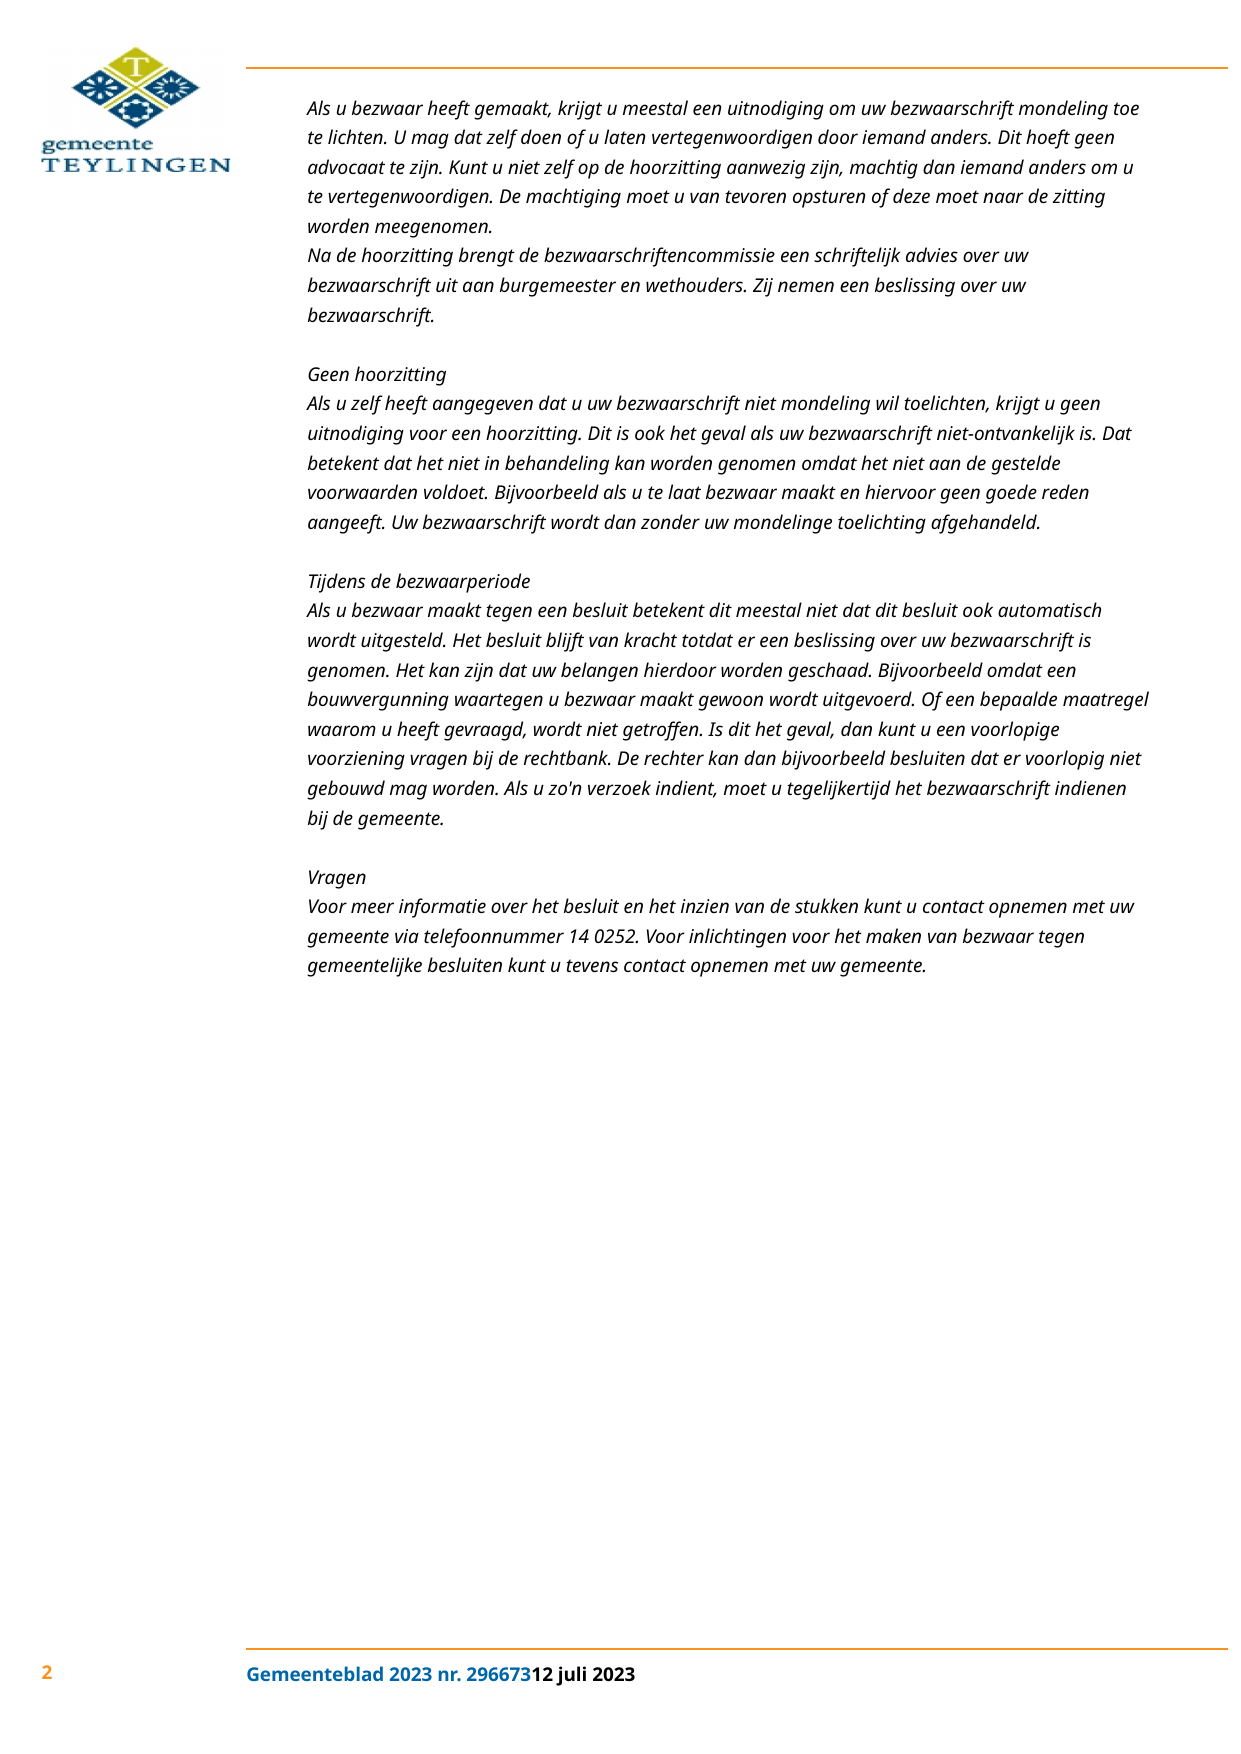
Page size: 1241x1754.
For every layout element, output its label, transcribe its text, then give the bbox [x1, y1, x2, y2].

list Als u bezwaar heeft gemaakt, krijgt u meestal een uitnodiging om uw bezwaarschrift mondeling toe te lichten. U mag dat zelf doen of u laten vertegenwoordigen door iemand anders. Dit hoeft geen advocaat te zijn. Kunt u niet zelf op de hoorzitting aanwezig zijn, machtig dan iemand anders om u te vertegenwoordigen. De machtiging moet u van tevoren opsturen of deze moet naar de zitting worden meegenomen. [248, 95, 1152, 239]
list Als u bezwaar maakt tegen een besluit betekent dit meestal niet dat dit besluit ook automatisch wordt uitgesteld. Het besluit blijft van kracht totdat er een beslissing over uw bezwaarschrift is genomen. Het kan zijn dat uw belangen hierdoor worden geschaad. Bijvoorbeeld omdat een bouwvergunning waartegen u bezwaar maakt gewoon wordt uitgevoerd. Of een bepaalde maatregel waarom u heeft gevraagd, wordt niet getroffen. Is dit het geval, dan kunt u een voorlopige voorziening vragen bij de rechtbank. De rechter kan dan bijvoorbeeld besluiten dat er voorlopig niet gebouwd mag worden. Als u zo'n verzoek indient, moet u tegelijkertijd het bezwaarschrift indienen bij de gemeente. [248, 598, 1152, 831]
list Voor meer informatie over het besluit en het inzien van de stukken kunt u contact opnemen met uw gemeente via telefoonnummer 14 0252. Voor inlichtingen voor het maken van bezwaar tegen gemeentelijke besluiten kunt u tevens contact opnemen met uw gemeente. [248, 893, 1152, 978]
list Geen hoorzitting [248, 361, 1152, 387]
list Na de hoorzitting brengt de bezwaarschriftencommissie een schriftelijk advies over uw bezwaarschrift uit aan burgemeester en wethouders. Zij nemen een beslissing over uw bezwaarschrift. [248, 243, 1152, 328]
list Tijdens de bezwaarperiode [248, 568, 1152, 594]
list Vragen [248, 864, 1152, 890]
list Als u zelf heeft aangegeven dat u uw bezwaarschrift niet mondeling wil toelichten, krijgt u geen uitnodiging voor een hoorzitting. Dit is ook het geval als uw bezwaarschrift niet-ontvankelijk is. Dat betekent dat het niet in behandeling kan worden genomen omdat het niet aan de gestelde voorwaarden voldoet. Bijvoorbeeld als u te laat bezwaar maakt en hiervoor geen goede reden aangeeft. Uw bezwaarschrift wordt dan zonder uw mondelinge toelichting afgehandeld. [248, 391, 1152, 535]
picture [41, 47, 231, 172]
